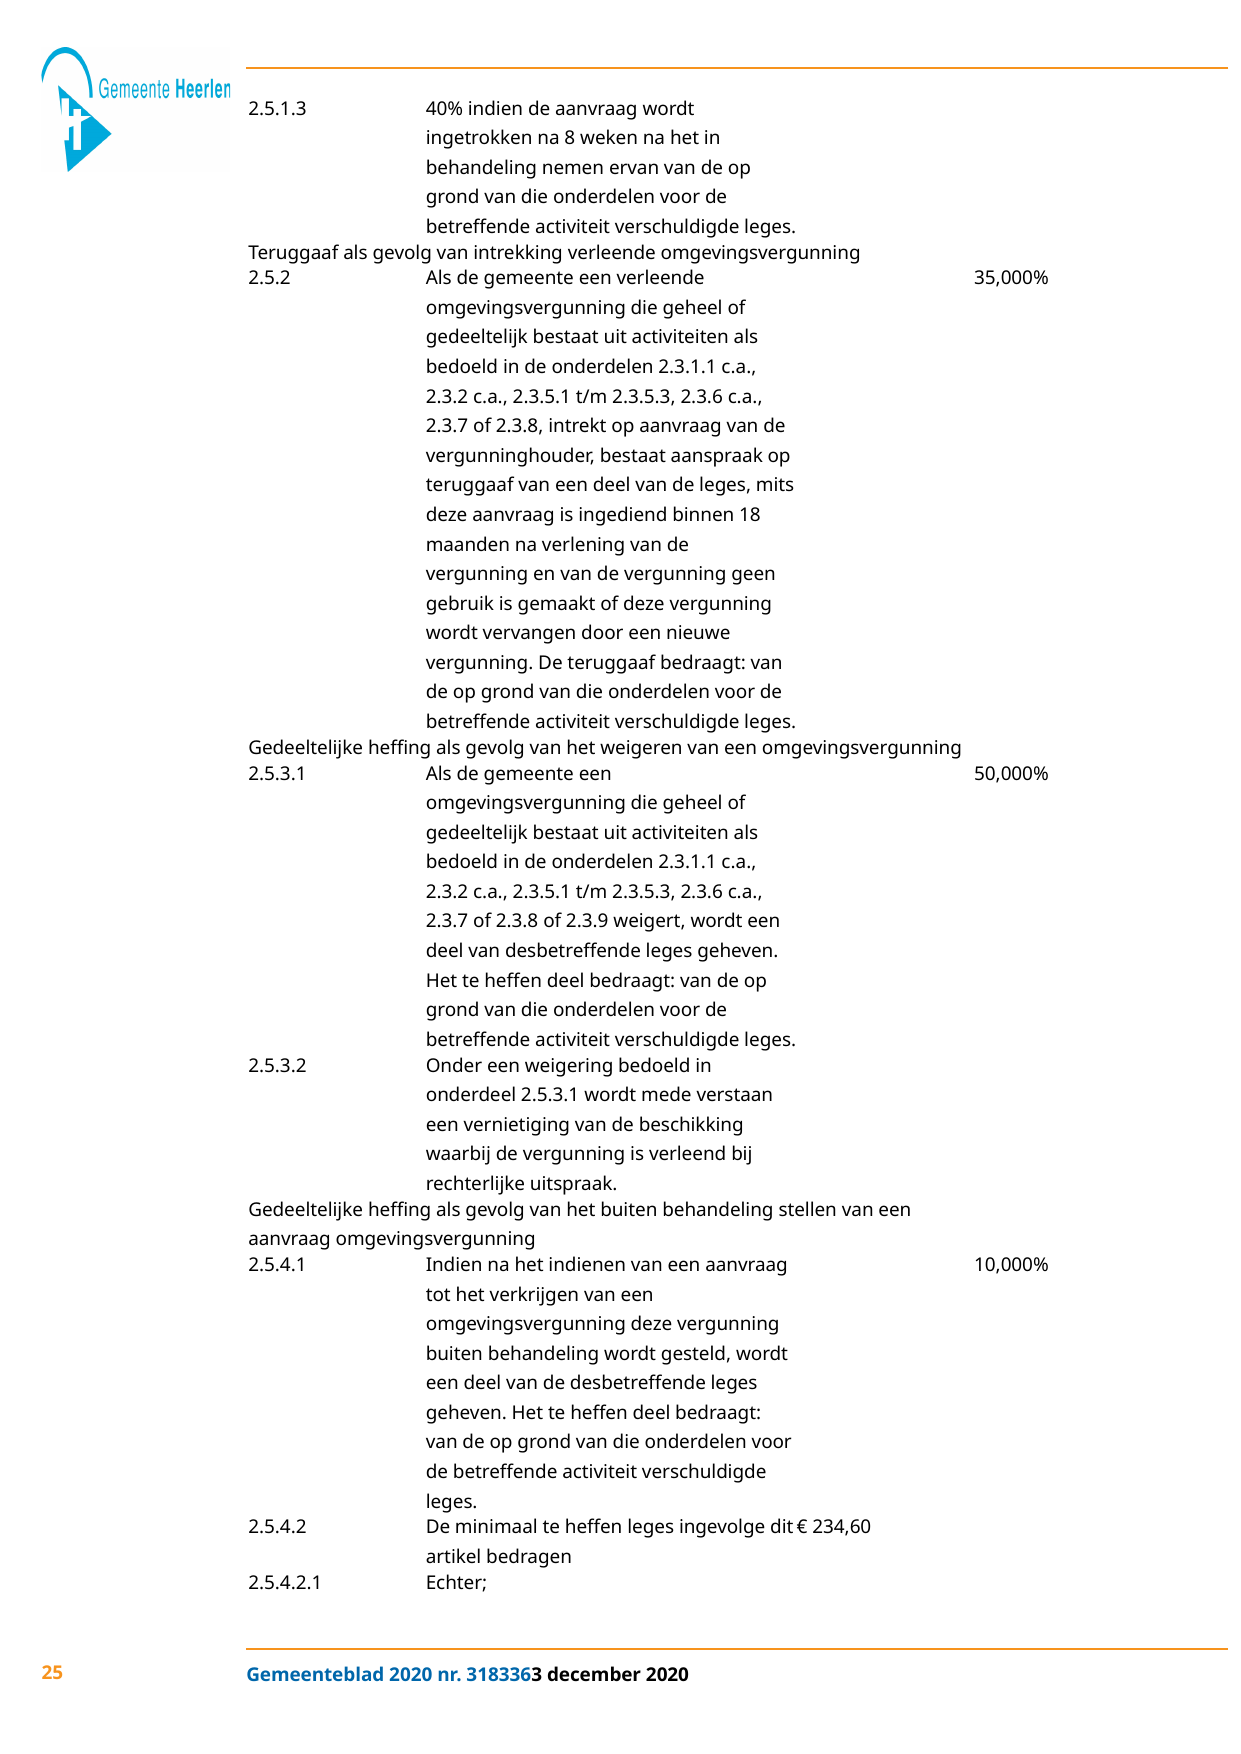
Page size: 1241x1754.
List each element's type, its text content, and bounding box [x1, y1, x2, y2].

picture [41, 47, 231, 172]
table_cell [796, 265, 974, 734]
table_cell Gedeeltelijke heffing als gevolg van het weigeren van een omgevingsvergunning [248, 734, 974, 760]
table_cell Echter; [426, 1569, 796, 1594]
table_cell [974, 1052, 1152, 1196]
table_cell Als de gemeente een verleende omgevingsvergunning die geheel of gedeeltelijk bestaat uit activiteiten als bedoeld in de onderdelen 2.3.1.1 c.a., 2.3.2 c.a., 2.3.5.1 t/m 2.3.5.3, 2.3.6 c.a., 2.3.7 of 2.3.8, intrekt op aanvraag van de vergunninghouder, bestaat aanspraak op teruggaaf van een deel van de leges, mits deze aanvraag is ingediend binnen 18 maanden na verlening van de vergunning en van de vergunning geen gebruik is gemaakt of deze vergunning wordt vervangen door een nieuwe vergunning. De teruggaaf bedraagt: van de op grond van die onderdelen voor de betreffende activiteit verschuldigde leges. [426, 265, 796, 734]
table_cell 2.5.1.3 [248, 95, 426, 239]
table_cell Indien na het indienen van een aanvraag tot het verkrijgen van een omgevingsvergunning deze vergunning buiten behandeling wordt gesteld, wordt een deel van de desbetreffende leges geheven. Het te heffen deel bedraagt: van de op grond van die onderdelen voor de betreffende activiteit verschuldigde leges. [426, 1251, 796, 1513]
table_cell Onder een weigering bedoeld in onderdeel 2.5.3.1 wordt mede verstaan een vernietiging van de beschikking waarbij de vergunning is verleend bij rechterlijke uitspraak. [426, 1052, 796, 1196]
picture [41, 47, 59, 70]
table_cell [974, 1569, 1152, 1594]
table_cell 2.5.4.2 [248, 1514, 426, 1569]
table_cell 10,000% [974, 1251, 1152, 1513]
table_cell 50,000% [974, 760, 1152, 1052]
table_cell [796, 760, 974, 1052]
table_cell [974, 1514, 1152, 1569]
table_cell [796, 1569, 974, 1594]
table_cell 2.5.2 [248, 265, 426, 734]
table_cell 2.5.4.2.1 [248, 1569, 426, 1594]
table_cell [796, 95, 974, 239]
table_cell Gedeeltelijke heffing als gevolg van het buiten behandeling stellen van een aanvraag omgevingsvergunning [248, 1196, 974, 1251]
table_cell Als de gemeente een omgevingsvergunning die geheel of gedeeltelijk bestaat uit activiteiten als bedoeld in de onderdelen 2.3.1.1 c.a., 2.3.2 c.a., 2.3.5.1 t/m 2.3.5.3, 2.3.6 c.a., 2.3.7 of 2.3.8 of 2.3.9 weigert, wordt een deel van desbetreffende leges geheven. Het te heffen deel bedraagt: van de op grond van die onderdelen voor de betreffende activiteit verschuldigde leges. [426, 760, 796, 1052]
table_cell Teruggaaf als gevolg van intrekking verleende omgevingsvergunning [248, 239, 974, 264]
table_cell [974, 95, 1152, 239]
table_cell 2.5.3.2 [248, 1052, 426, 1196]
table_cell 40% indien de aanvraag wordt ingetrokken na 8 weken na het in behandeling nemen ervan van de op grond van die onderdelen voor de betreffende activiteit verschuldigde leges. [426, 95, 796, 239]
table_cell [796, 1251, 974, 1513]
table_cell [796, 1052, 974, 1196]
table_cell 2.5.3.1 [248, 760, 426, 1052]
table_cell 35,000% [974, 265, 1152, 734]
table_cell De minimaal te heffen leges ingevolge dit artikel bedragen [426, 1514, 796, 1569]
table_cell 2.5.4.1 [248, 1251, 426, 1513]
table_cell € 234,60 [796, 1514, 974, 1569]
